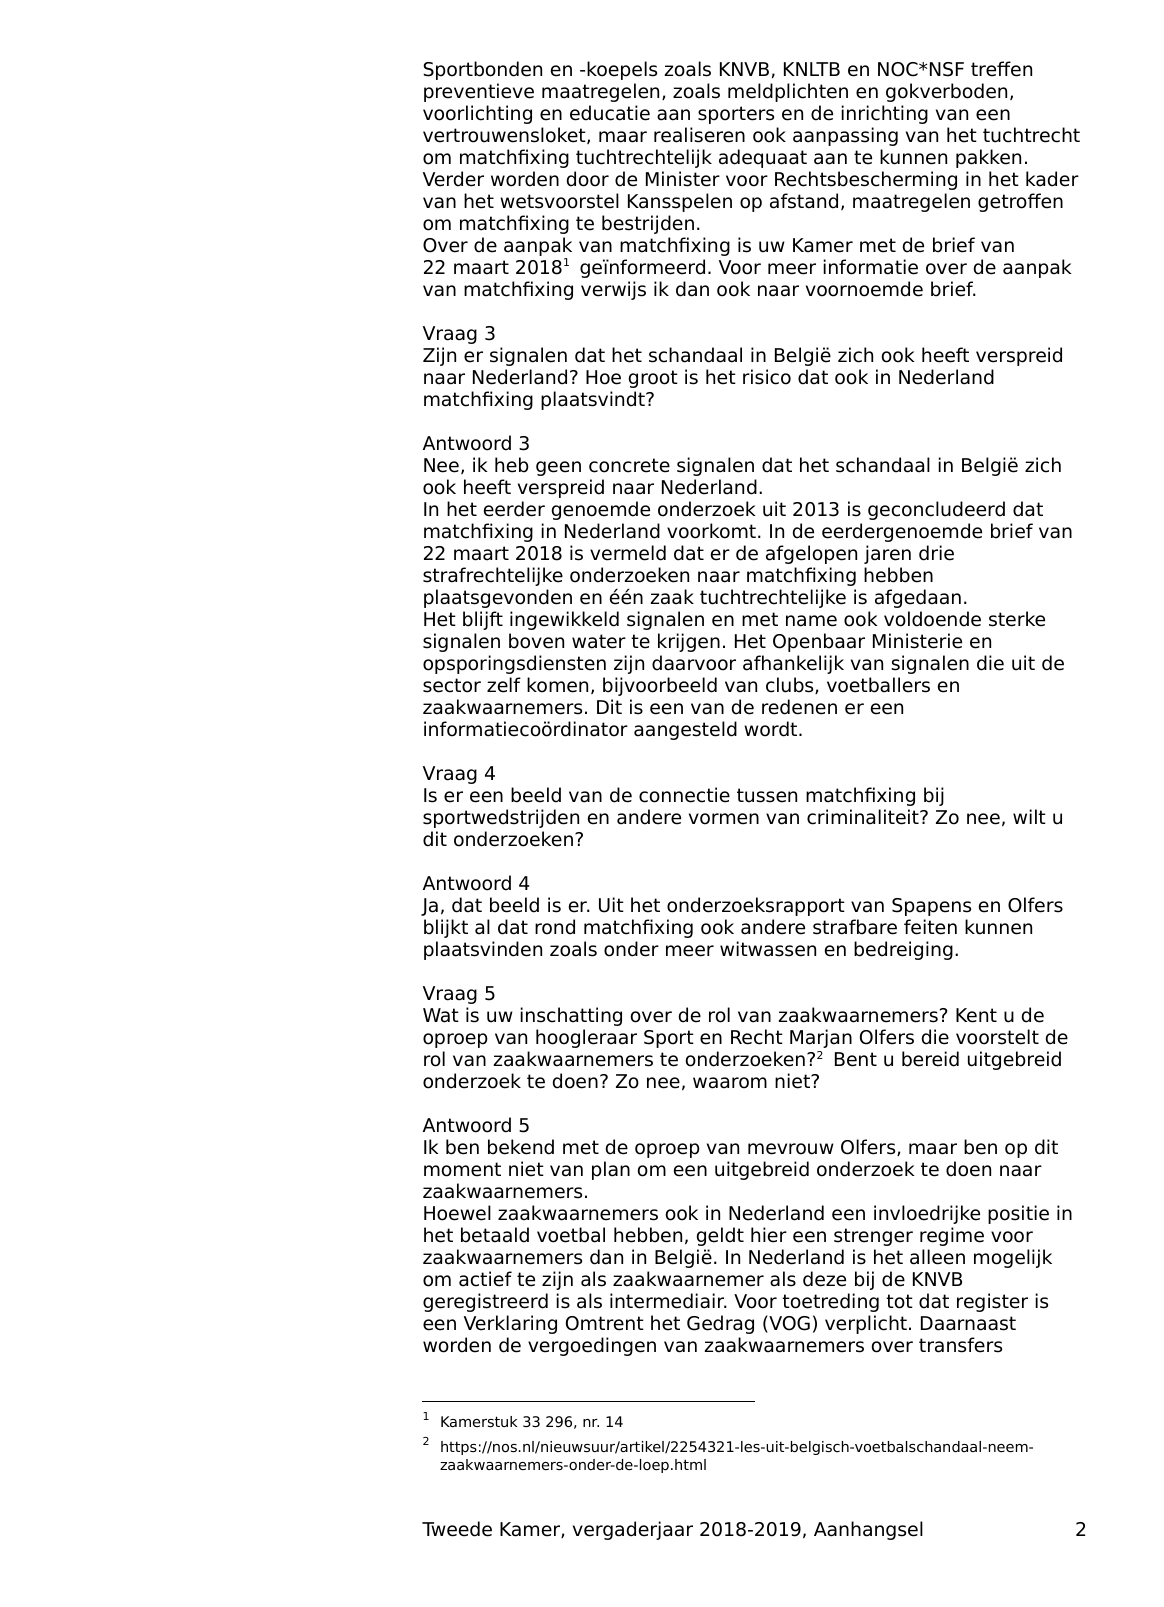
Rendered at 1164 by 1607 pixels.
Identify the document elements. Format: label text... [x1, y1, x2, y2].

text Zijn er signalen dat het schandaal in België zich ook heeft verspreid naar Nederland? Hoe groot is het risico dat ook in Nederland matchfixing plaatsvindt? [422, 345, 1087, 411]
text Sportbonden en -koepels zoals KNVB, KNLTB en NOC*NSF treffen preventieve maatregelen, zoals meldplichten en gokverboden, voorlichting en educatie aan sporters en de inrichting van een vertrouwensloket, maar realiseren ook aanpassing van het tuchtrecht om matchfixing tuchtrechtelijk adequaat aan te kunnen pakken. Verder worden door de Minister voor Rechtsbescherming in het kader van het wetsvoorstel Kansspelen op afstand, maatregelen getroffen om matchfixing te bestrijden. [422, 59, 1087, 235]
text Kamerstuk 33 296, nr. 14 [422, 1410, 1087, 1432]
text Nee, ik heb geen concrete signalen dat het schandaal in België zich ook heeft verspreid naar Nederland. [422, 455, 1087, 499]
text Het blijft ingewikkeld signalen en met name ook voldoende sterke signalen boven water te krijgen. Het Openbaar Ministerie en opsporingsdiensten zijn daarvoor afhankelijk van signalen die uit de sector zelf komen, bijvoorbeeld van clubs, voetballers en zaakwaarnemers. Dit is een van de redenen er een informatiecoördinator aangesteld wordt. [422, 609, 1087, 741]
text Antwoord 3 [422, 433, 1087, 455]
text Over de aanpak van matchfixing is uw Kamer met de brief van 22 maart 2018 geïnformeerd. Voor meer informatie over de aanpak van matchfixing verwijs ik dan ook naar voornoemde brief. [422, 235, 1087, 301]
text Wat is uw inschatting over de rol van zaakwaarnemers? Kent u de oproep van hoogleraar Sport en Recht Marjan Olfers die voorstelt de rol van zaakwaarnemers te onderzoeken? Bent u bereid uitgebreid onderzoek te doen? Zo nee, waarom niet? [422, 1005, 1087, 1093]
text Hoewel zaakwaarnemers ook in Nederland een invloedrijke positie in het betaald voetbal hebben, geldt hier een strenger regime voor zaakwaarnemers dan in België. In Nederland is het alleen mogelijk om actief te zijn als zaakwaarnemer als deze bij de KNVB geregistreerd is als intermediair. Voor toetreding tot dat register is een Verklaring Omtrent het Gedrag (VOG) verplicht. Daarnaast worden de vergoedingen van zaakwaarnemers over transfers [422, 1203, 1087, 1357]
text Antwoord 4 [422, 873, 1087, 895]
text Vraag 3 [422, 323, 1087, 345]
text Ik ben bekend met de oproep van mevrouw Olfers, maar ben op dit moment niet van plan om een uitgebreid onderzoek te doen naar zaakwaarnemers. [422, 1137, 1087, 1203]
text https://nos.nl/nieuwsuur/artikel/2254321-les-uit-belgisch-voetbalschandaal-neem-zaakwaarnemers-onder-de-loep.html [422, 1435, 1087, 1474]
text Antwoord 5 [422, 1115, 1087, 1137]
text Vraag 4 [422, 763, 1087, 785]
text Is er een beeld van de connectie tussen matchfixing bij sportwedstrijden en andere vormen van criminaliteit? Zo nee, wilt u dit onderzoeken? [422, 785, 1087, 851]
text In het eerder genoemde onderzoek uit 2013 is geconcludeerd dat matchfixing in Nederland voorkomt. In de eerdergenoemde brief van 22 maart 2018 is vermeld dat er de afgelopen jaren drie strafrechtelijke onderzoeken naar matchfixing hebben plaatsgevonden en één zaak tuchtrechtelijke is afgedaan. [422, 499, 1087, 609]
text Ja, dat beeld is er. Uit het onderzoeksrapport van Spapens en Olfers blijkt al dat rond matchfixing ook andere strafbare feiten kunnen plaatsvinden zoals onder meer witwassen en bedreiging. [422, 895, 1087, 961]
text Vraag 5 [422, 983, 1087, 1005]
